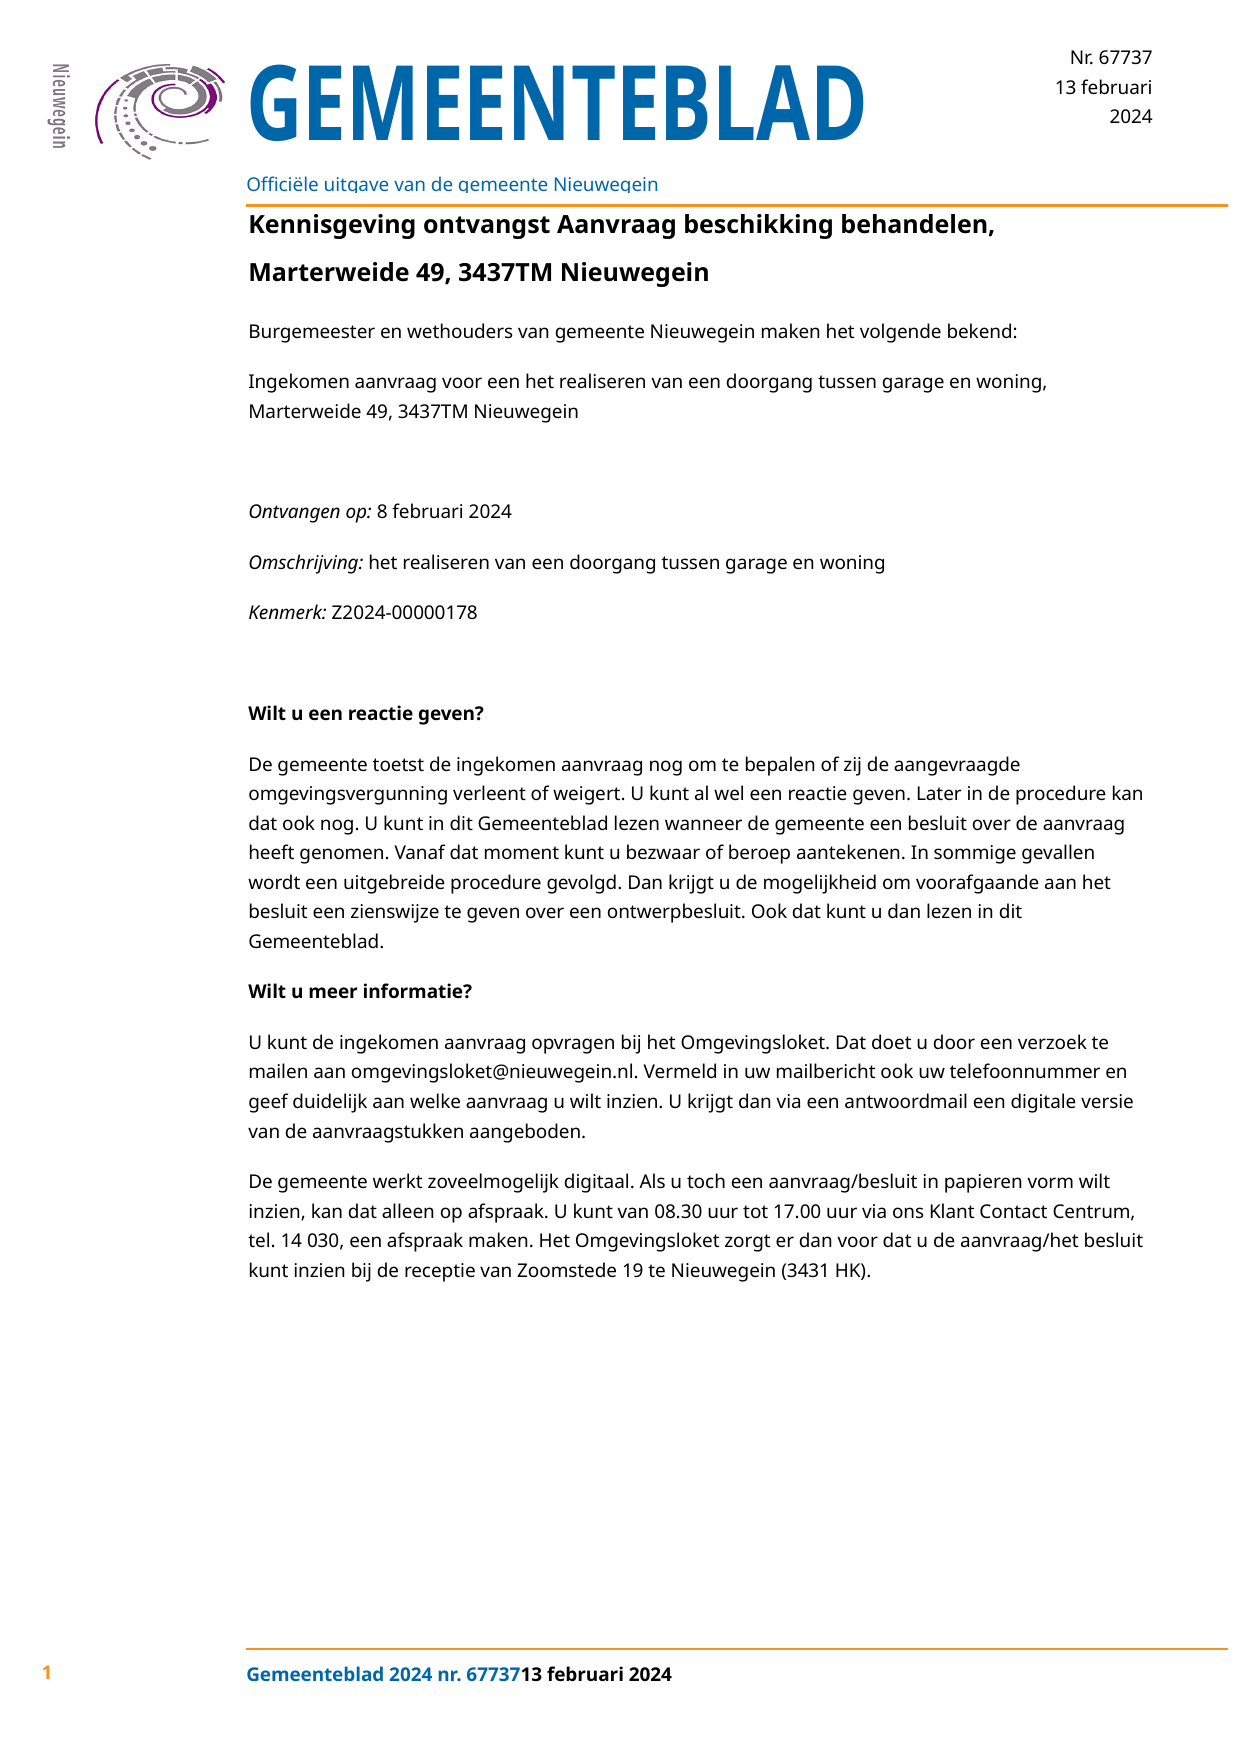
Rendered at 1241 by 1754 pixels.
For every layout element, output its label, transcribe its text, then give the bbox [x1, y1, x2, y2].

text Wilt u meer informatie? [248, 979, 1152, 1004]
text U kunt de ingekomen aanvraag opvragen bij het Omgevingsloket. Dat doet u door een verzoek te mailen aan omgevingsloket@nieuwegein.nl. Vermeld in uw mailbericht ook uw telefoonnummer en geef duidelijk aan welke aanvraag u wilt inzien. U krijgt dan via een antwoordmail een digitale versie van de aanvraagstukken aangeboden. [248, 1029, 1152, 1144]
text De gemeente werkt zoveelmogelijk digitaal. Als u toch een aanvraag/besluit in papieren vorm wilt inzien, kan dat alleen op afspraak. U kunt van 08.30 uur tot 17.00 uur via ons Klant Contact Centrum, tel. 14 030, een afspraak maken. Het Omgevingsloket zorgt er dan voor dat u de aanvraag/het besluit kunt inzien bij de receptie van Zoomstede 19 te Nieuwegein (3431 HK). [248, 1168, 1152, 1283]
text Wilt u een reactie geven? [248, 700, 1152, 726]
text Ingekomen aanvraag voor een het realiseren van een doorgang tussen garage en woning, Marterweide 49, 3437TM Nieuwegein [248, 368, 1152, 424]
text Omschrijving: het realiseren van een doorgang tussen garage en woning [248, 549, 1152, 575]
text Kennisgeving ontvangst Aanvraag beschikking behandelen, Marterweide 49, 3437TM Nieuwegein [248, 207, 1152, 288]
text Ontvangen op: 8 februari 2024 [248, 499, 1152, 524]
text Burgemeester en wethouders van gemeente Nieuwegein maken het volgende bekend: [248, 318, 1152, 344]
text De gemeente toetst de ingekomen aanvraag nog om te bepalen of zij de aangevraagde omgevingsvergunning verleent of weigert. U kunt al wel een reactie geven. Later in de procedure kan dat ook nog. U kunt in dit Gemeenteblad lezen wanneer de gemeente een besluit over de aanvraag heeft genomen. Vanaf dat moment kunt u bezwaar of beroep aantekenen. In sommige gevallen wordt een uitgebreide procedure gevolgd. Dan krijgt u de mogelijkheid om voorafgaande aan het besluit een zienswijze te geven over een ontwerpbesluit. Ook dat kunt u dan lezen in dit Gemeenteblad. [248, 751, 1152, 954]
text Kenmerk: Z2024-00000178 [248, 599, 1152, 625]
picture [41, 47, 231, 172]
